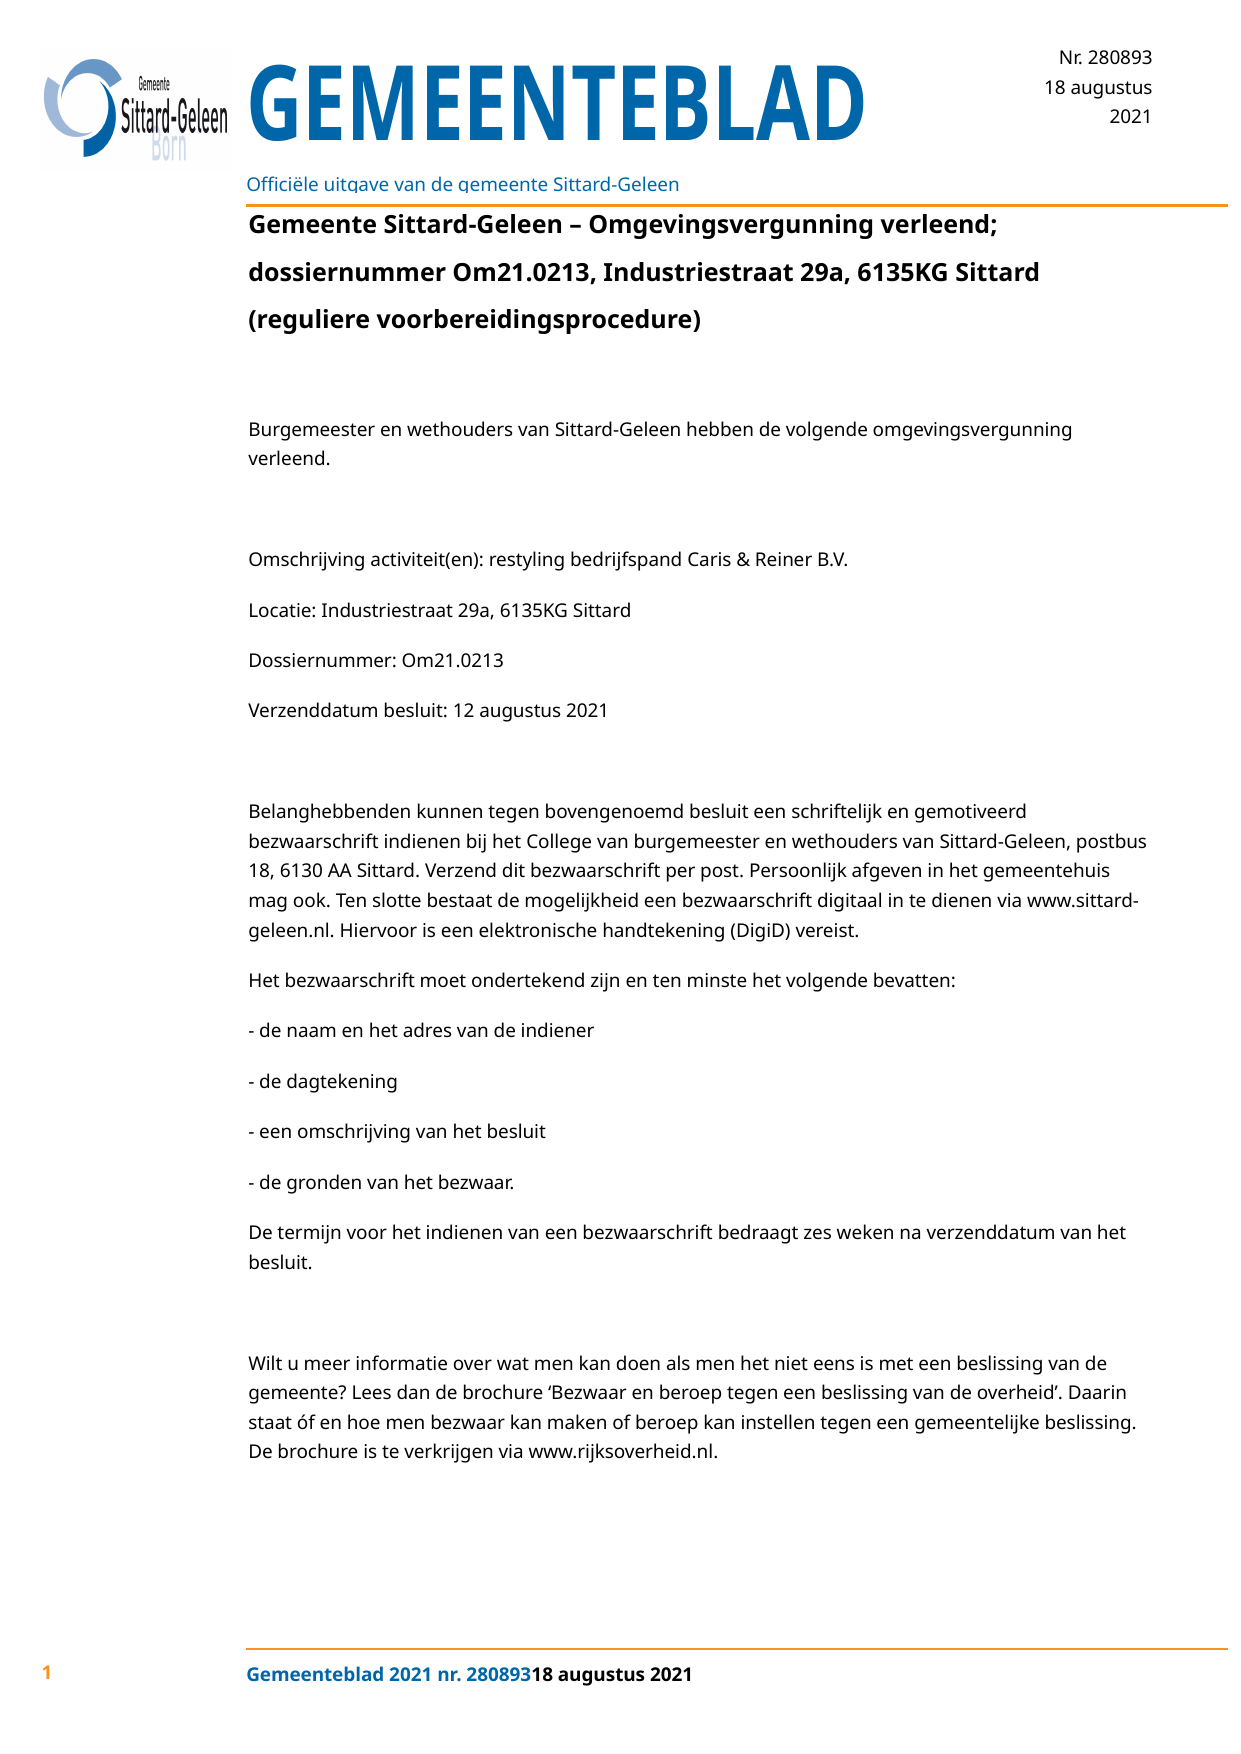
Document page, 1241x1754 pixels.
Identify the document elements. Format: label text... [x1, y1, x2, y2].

text Het bezwaarschrift moet ondertekend zijn en ten minste het volgende bevatten: [248, 967, 1152, 993]
text - de dagtekening [248, 1068, 1152, 1094]
text Gemeente Sittard-Geleen – Omgevingsvergunning verleend; dossiernummer Om21.0213, Industriestraat 29a, 6135KG Sittard (reguliere voorbereidingsprocedure) [248, 207, 1152, 336]
text - de naam en het adres van de indiener [248, 1018, 1152, 1043]
text Locatie: Industriestraat 29a, 6135KG Sittard [248, 597, 1152, 622]
text Omschrijving activiteit(en): restyling bedrijfspand Caris & Reiner B.V. [248, 546, 1152, 572]
text Belanghebbenden kunnen tegen bovengenoemd besluit een schriftelijk en gemotiveerd bezwaarschrift indienen bij het College van burgemeester en wethouders van Sittard-Geleen, postbus 18, 6130 AA Sittard. Verzend dit bezwaarschrift per post. Persoonlijk afgeven in het gemeentehuis mag ook. Ten slotte bestaat de mogelijkheid een bezwaarschrift digitaal in te dienen via www.sittard-geleen.nl. Hiervoor is een elektronische handtekening (DigiD) vereist. [248, 798, 1152, 942]
text - een omschrijving van het besluit [248, 1118, 1152, 1144]
picture [41, 47, 231, 172]
text De termijn voor het indienen van een bezwaarschrift bedraagt zes weken na verzenddatum van het besluit. [248, 1219, 1152, 1274]
text Verzenddatum besluit: 12 augustus 2021 [248, 698, 1152, 723]
text Dossiernummer: Om21.0213 [248, 647, 1152, 673]
text Burgemeester en wethouders van Sittard-Geleen hebben de volgende omgevingsvergunning verleend. [248, 416, 1152, 471]
text Wilt u meer informatie over wat men kan doen als men het niet eens is met een beslissing van de gemeente? Lees dan de brochure ‘Bezwaar en beroep tegen een beslissing van de overheid’. Daarin staat óf en hoe men bezwaar kan maken of beroep kan instellen tegen een gemeentelijke beslissing. De brochure is te verkrijgen via www.rijksoverheid.nl. [248, 1350, 1152, 1464]
text - de gronden van het bezwaar. [248, 1169, 1152, 1194]
